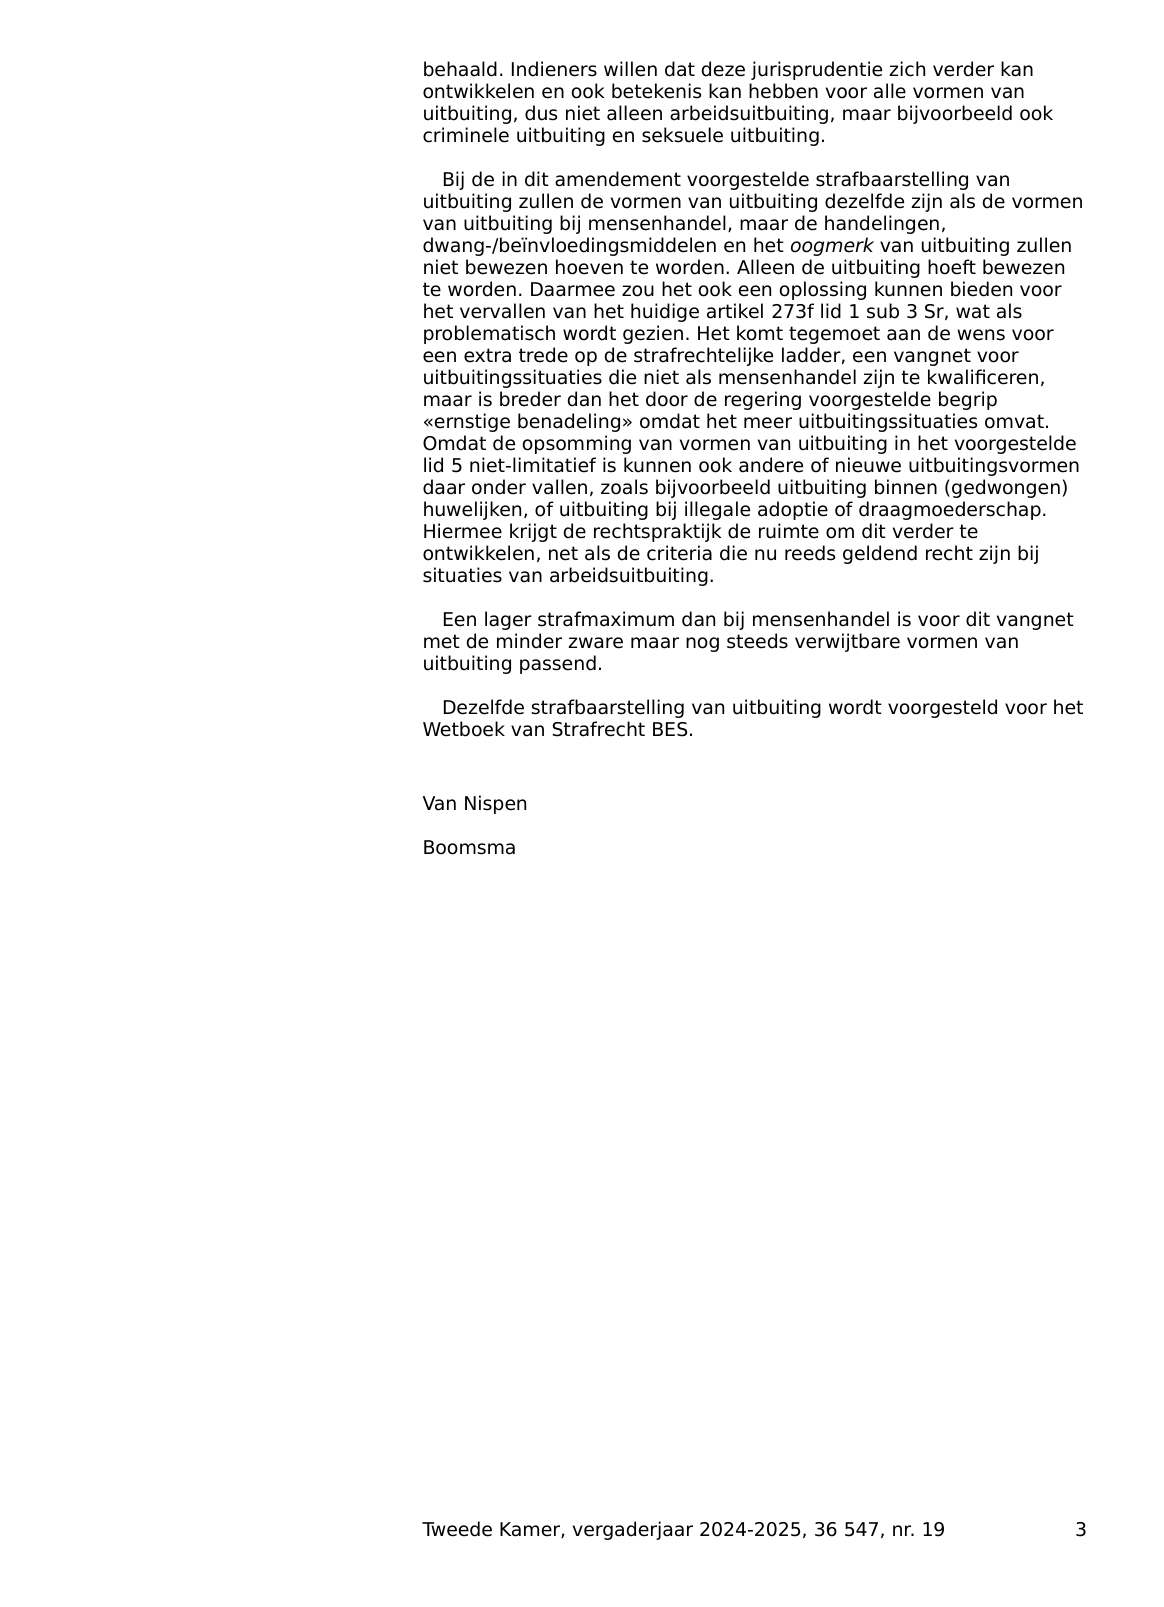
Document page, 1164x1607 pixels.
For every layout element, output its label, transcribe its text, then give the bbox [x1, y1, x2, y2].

text Bij de in dit amendement voorgestelde strafbaarstelling van uitbuiting zullen de vormen van uitbuiting dezelfde zijn als de vormen van uitbuiting bij mensenhandel, maar de handelingen, dwang-/beïnvloedingsmiddelen en het oogmerk van uitbuiting zullen niet bewezen hoeven te worden. Alleen de uitbuiting hoeft bewezen te worden. Daarmee zou het ook een oplossing kunnen bieden voor het vervallen van het huidige artikel 273f lid 1 sub 3 Sr, wat als problematisch wordt gezien. Het komt tegemoet aan de wens voor een extra trede op de strafrechtelijke ladder, een vangnet voor uitbuitingssituaties die niet als mensenhandel zijn te kwalificeren, maar is breder dan het door de regering voorgestelde begrip «ernstige benadeling» omdat het meer uitbuitingssituaties omvat. Omdat de opsomming van vormen van uitbuiting in het voorgestelde lid 5 niet-limitatief is kunnen ook andere of nieuwe uitbuitingsvormen daar onder vallen, zoals bijvoorbeeld uitbuiting binnen (gedwongen) huwelijken, of uitbuiting bij illegale adoptie of draagmoederschap. Hiermee krijgt de rechtspraktijk de ruimte om dit verder te ontwikkelen, net als de criteria die nu reeds geldend recht zijn bij situaties van arbeidsuitbuiting. [422, 169, 1087, 587]
text Dezelfde strafbaarstelling van uitbuiting wordt voorgesteld voor het Wetboek van Strafrecht BES. [422, 697, 1087, 741]
text Van Nispen Boomsma [422, 771, 1087, 859]
text behaald. Indieners willen dat deze jurisprudentie zich verder kan ontwikkelen en ook betekenis kan hebben voor alle vormen van uitbuiting, dus niet alleen arbeidsuitbuiting, maar bijvoorbeeld ook criminele uitbuiting en seksuele uitbuiting. [422, 59, 1087, 147]
text Een lager strafmaximum dan bij mensenhandel is voor dit vangnet met de minder zware maar nog steeds verwijtbare vormen van uitbuiting passend. [422, 609, 1087, 675]
